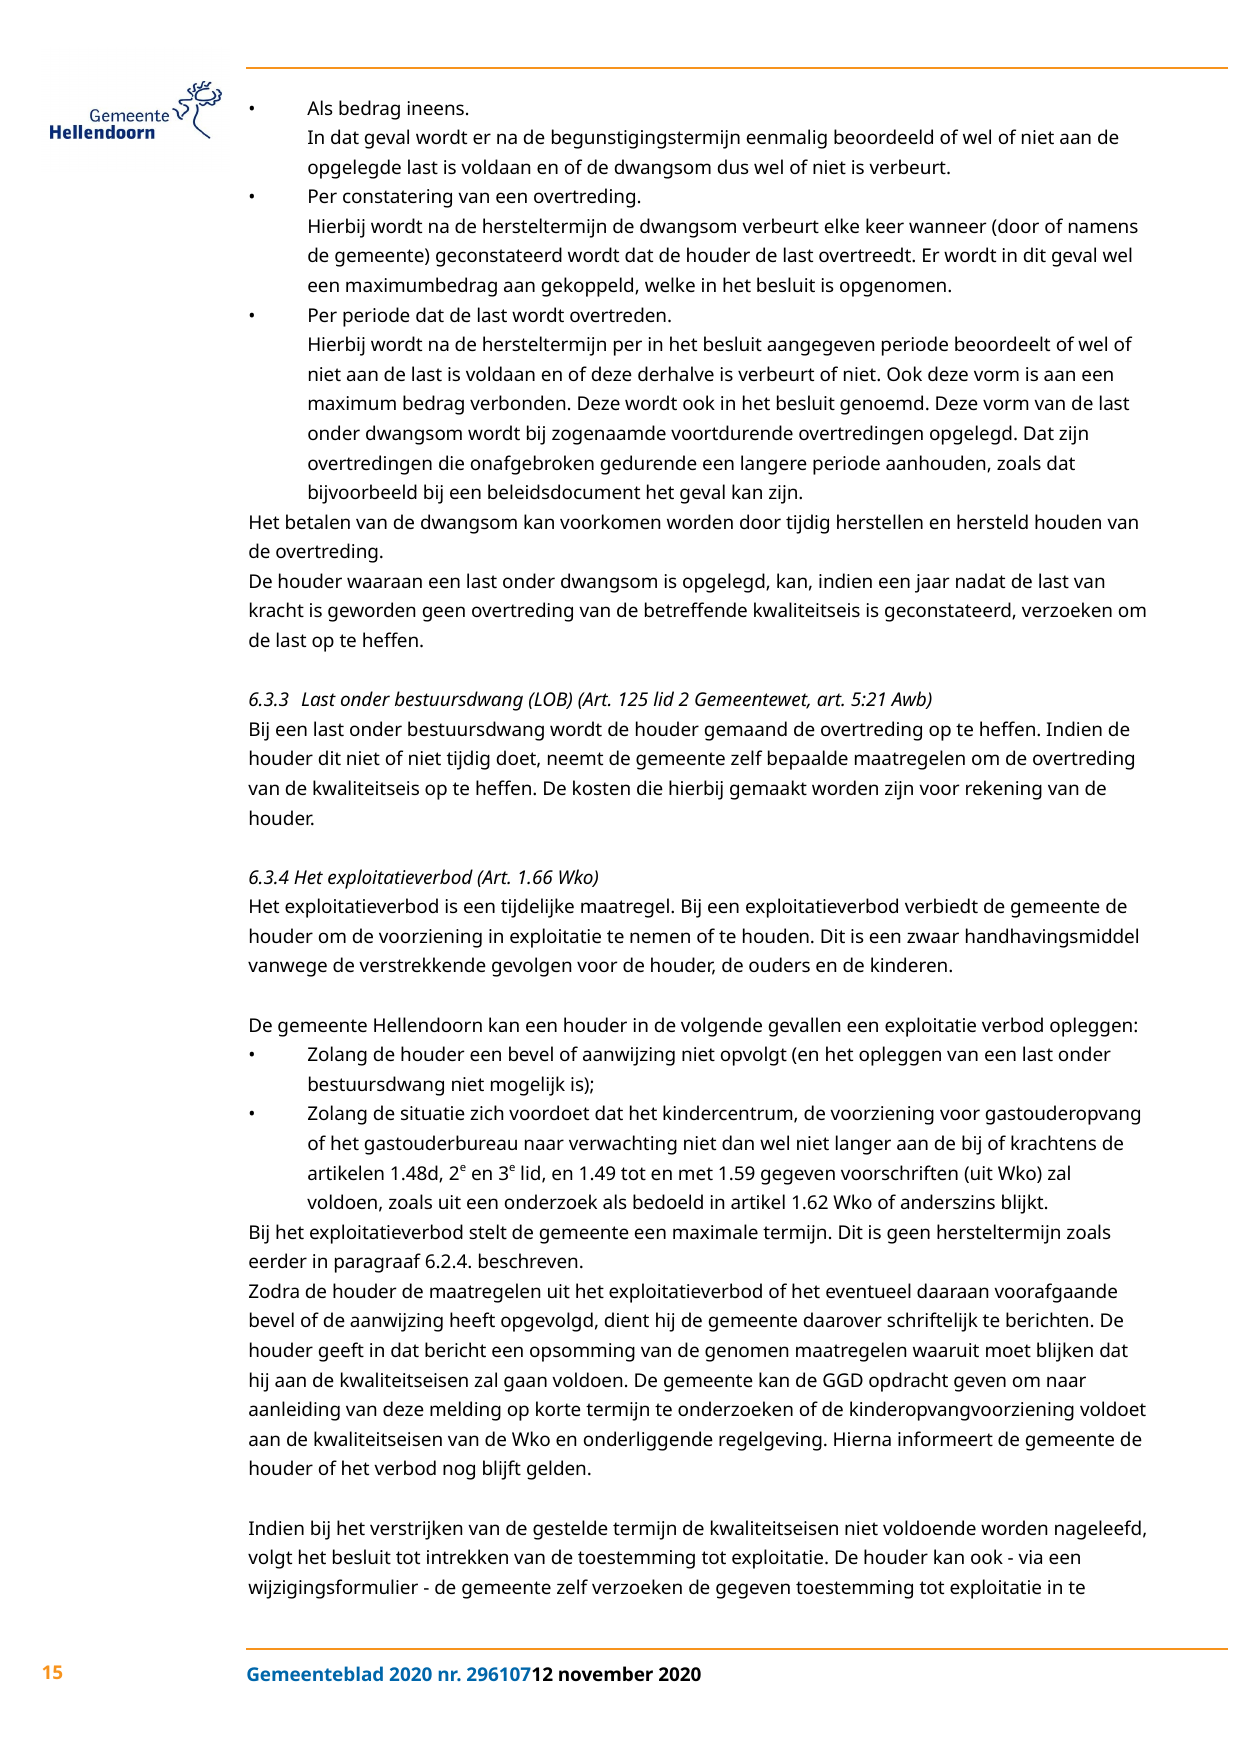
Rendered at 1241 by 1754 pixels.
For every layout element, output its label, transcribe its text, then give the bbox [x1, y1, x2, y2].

list Hierbij wordt na de hersteltermijn de dwangsom verbeurt elke keer wanneer (door of namens de gemeente) geconstateerd wordt dat de houder de last overtreedt. Er wordt in dit geval wel een maximumbedrag aan gekoppeld, welke in het besluit is opgenomen. [248, 213, 1152, 298]
text Bij een last onder bestuursdwang wordt de houder gemaand de overtreding op te heffen. Indien de houder dit niet of niet tijdig doet, neemt de gemeente zelf bepaalde maatregelen om de overtreding van de kwaliteitseis op te heffen. De kosten die hierbij gemaakt worden zijn voor rekening van de houder. [248, 716, 1152, 831]
text Het exploitatieverbod is een tijdelijke maatregel. Bij een exploitatieverbod verbiedt de gemeente de houder om de voorziening in exploitatie te nemen of te houden. Dit is een zwaar handhavingsmiddel vanwege de verstrekkende gevolgen voor de houder, de ouders en de kinderen. [248, 893, 1152, 978]
list Zolang de houder een bevel of aanwijzing niet opvolgt (en het opleggen van een last onder bestuursdwang niet mogelijk is); [248, 1041, 1152, 1097]
picture [41, 47, 231, 172]
text Het betalen van de dwangsom kan voorkomen worden door tijdig herstellen en hersteld houden van de overtreding. [248, 509, 1152, 564]
text Indien bij het verstrijken van de gestelde termijn de kwaliteitseisen niet voldoende worden nageleefd, volgt het besluit tot intrekken van de toestemming tot exploitatie. De houder kan ook - via een wijzigingsformulier - de gemeente zelf verzoeken de gegeven toestemming tot exploitatie in te [248, 1515, 1152, 1600]
text 6.3.3 Last onder bestuursdwang (LOB) (Art. 125 lid 2 Gemeentewet, art. 5:21 Awb) [248, 686, 1152, 712]
list Als bedrag ineens. [248, 95, 1152, 121]
text Zodra de houder de maatregelen uit het exploitatieverbod of het eventueel daaraan voorafgaande bevel of de aanwijzing heeft opgevolgd, dient hij de gemeente daarover schriftelijk te berichten. De houder geeft in dat bericht een opsomming van de genomen maatregelen waaruit moet blijken dat hij aan de kwaliteitseisen zal gaan voldoen. De gemeente kan de GGD opdracht geven om naar aanleiding van deze melding op korte termijn te onderzoeken of de kinderopvangvoorziening voldoet aan de kwaliteitseisen van de Wko en onderliggende regelgeving. Hierna informeert de gemeente de houder of het verbod nog blijft gelden. [248, 1278, 1152, 1481]
list Per periode dat de last wordt overtreden. [248, 302, 1152, 328]
text De houder waaraan een last onder dwangsom is opgelegd, kan, indien een jaar nadat de last van kracht is geworden geen overtreding van de betreffende kwaliteitseis is geconstateerd, verzoeken om de last op te heffen. [248, 568, 1152, 653]
list Per constatering van een overtreding. [248, 183, 1152, 209]
text Bij het exploitatieverbod stelt de gemeente een maximale termijn. Dit is geen hersteltermijn zoals eerder in paragraaf 6.2.4. beschreven. [248, 1219, 1152, 1274]
text 6.3.4 Het exploitatieverbod (Art. 1.66 Wko) [248, 864, 1152, 890]
list Hierbij wordt na de hersteltermijn per in het besluit aangegeven periode beoordeelt of wel of niet aan de last is voldaan en of deze derhalve is verbeurt of niet. Ook deze vorm is aan een maximum bedrag verbonden. Deze wordt ook in het besluit genoemd. Deze vorm van de last onder dwangsom wordt bij zogenaamde voortdurende overtredingen opgelegd. Dat zijn overtredingen die onafgebroken gedurende een langere periode aanhouden, zoals dat bijvoorbeeld bij een beleidsdocument het geval kan zijn. [248, 331, 1152, 505]
list In dat geval wordt er na de begunstigingstermijn eenmalig beoordeeld of wel of niet aan de opgelegde last is voldaan en of de dwangsom dus wel of niet is verbeurt. [248, 124, 1152, 180]
text De gemeente Hellendoorn kan een houder in de volgende gevallen een exploitatie verbod opleggen: [248, 1012, 1152, 1038]
list Zolang de situatie zich voordoet dat het kindercentrum, de voorziening voor gastouderopvang of het gastouderbureau naar verwachting niet dan wel niet langer aan de bij of krachtens de artikelen 1.48d, 2e en 3e lid, en 1.49 tot en met 1.59 gegeven voorschriften (uit Wko) zal voldoen, zoals uit een onderzoek als bedoeld in artikel 1.62 Wko of anderszins blijkt. [248, 1101, 1152, 1215]
